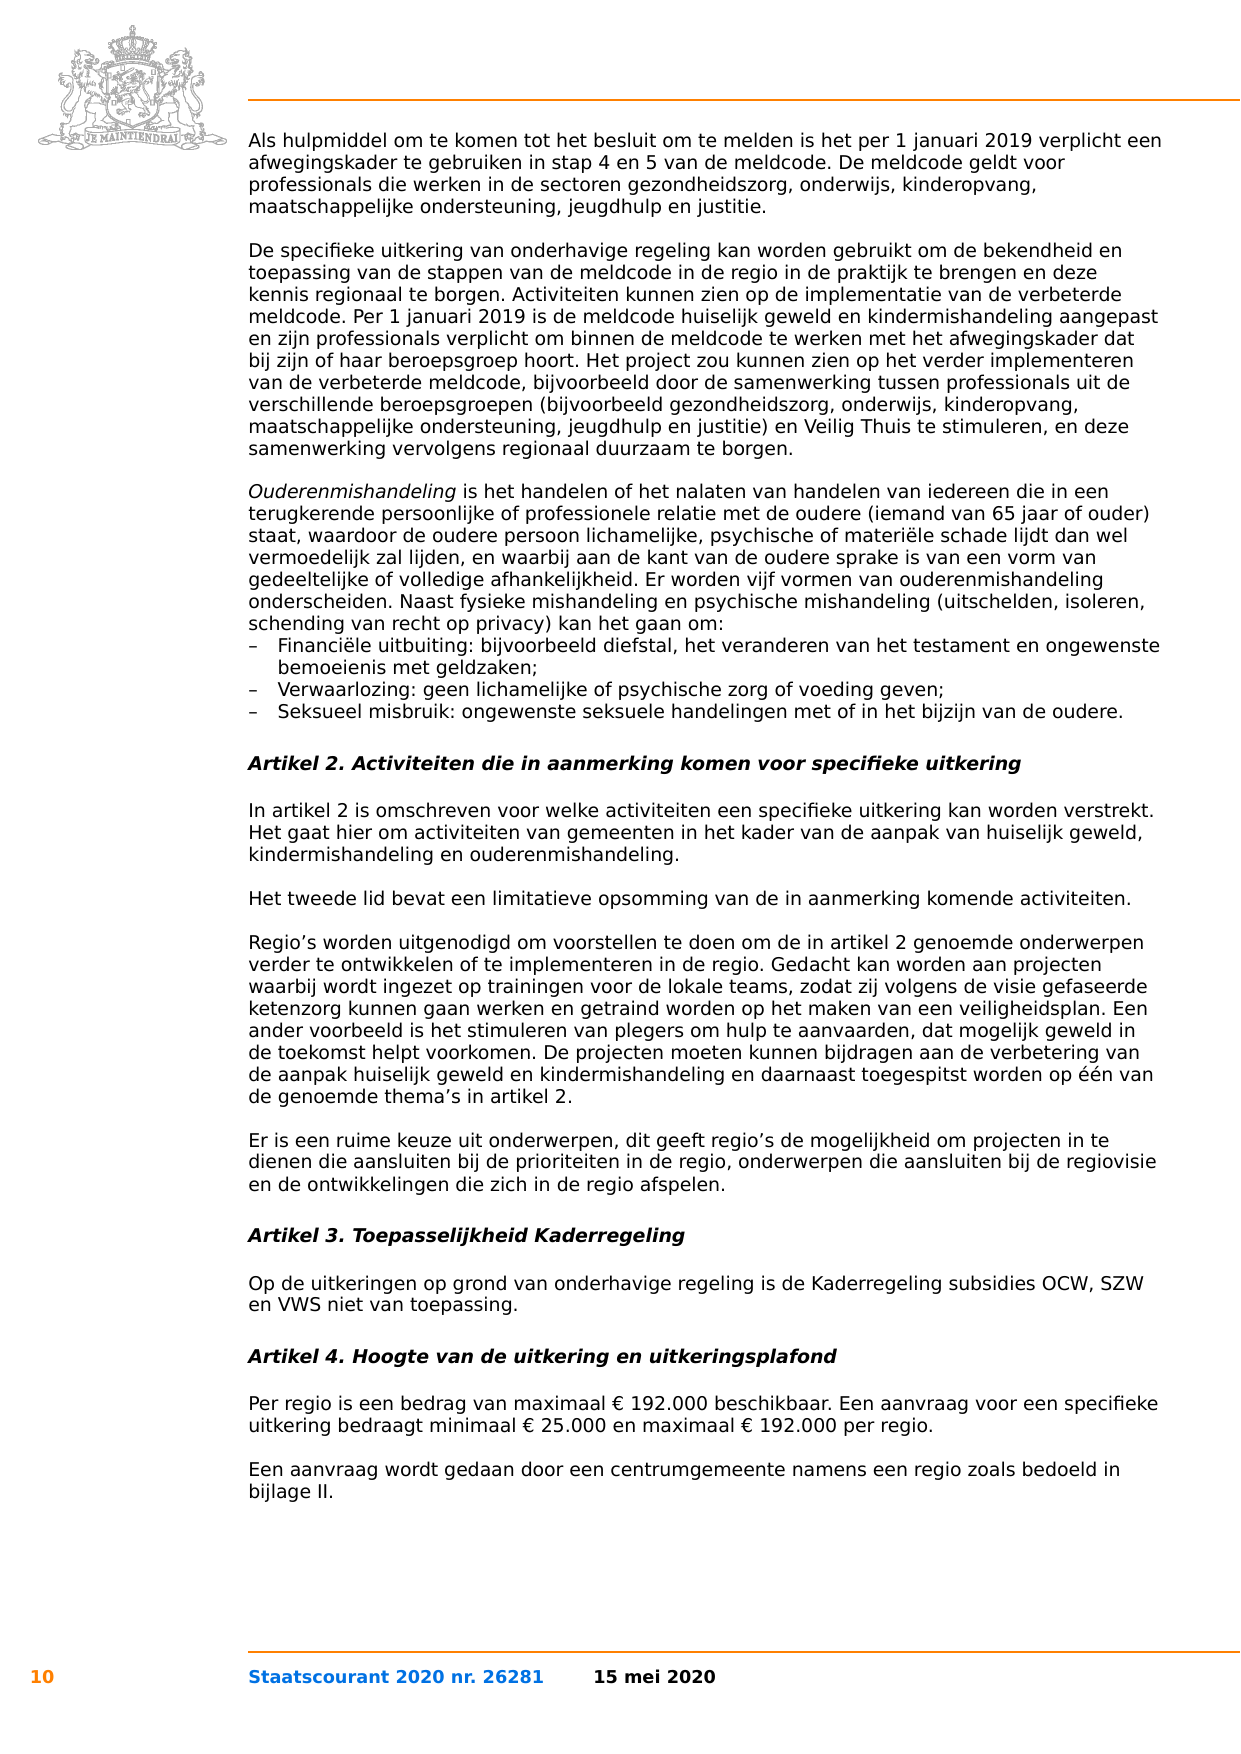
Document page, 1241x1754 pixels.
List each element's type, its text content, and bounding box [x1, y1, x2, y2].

text Op de uitkeringen op grond van onderhavige regeling is de Kaderregeling subsidies OCW, SZW en VWS niet van toepassing. [248, 1272, 1163, 1316]
text Regio’s worden uitgenodigd om voorstellen te doen om de in artikel 2 genoemde onderwerpen verder te ontwikkelen of te implementeren in de regio. Gedacht kan worden aan projecten waarbij wordt ingezet op trainingen voor de lokale teams, zodat zij volgens de visie gefaseerde ketenzorg kunnen gaan werken en getraind worden op het maken van een veiligheidsplan. Een ander voorbeeld is het stimuleren van plegers om hulp te aanvaarden, dat mogelijk geweld in de toekomst helpt voorkomen. De projecten moeten kunnen bijdragen aan de verbetering van de aanpak huiselijk geweld en kindermishandeling en daarnaast toegespitst worden op één van de genoemde thema’s in artikel 2. [248, 932, 1163, 1108]
text Ouderenmishandeling is het handelen of het nalaten van handelen van iedereen die in een terugkerende persoonlijke of professionele relatie met de oudere (iemand van 65 jaar of ouder) staat, waardoor de oudere persoon lichamelijke, psychische of materiële schade lijdt dan wel vermoedelijk zal lijden, en waarbij aan de kant van de oudere sprake is van een vorm van gedeeltelijke of volledige afhankelijkheid. Er worden vijf vormen van ouderenmishandeling onderscheiden. Naast fysieke mishandeling en psychische mishandeling (uitschelden, isoleren, schending van recht op privacy) kan het gaan om: [248, 481, 1163, 635]
text – Verwaarlozing: geen lichamelijke of psychische zorg of voeding geven; [248, 679, 1163, 701]
text – Seksueel misbruik: ongewenste seksuele handelingen met of in het bijzijn van de oudere. [248, 701, 1163, 723]
subtitle Artikel 3. Toepasselijkheid Kaderregeling [248, 1225, 1163, 1247]
picture [38, 25, 227, 150]
text Er is een ruime keuze uit onderwerpen, dit geeft regio’s de mogelijkheid om projecten in te dienen die aansluiten bij de prioriteiten in de regio, onderwerpen die aansluiten bij de regiovisie en de ontwikkelingen die zich in de regio afspelen. [248, 1129, 1163, 1195]
text Per regio is een bedrag van maximaal € 192.000 beschikbaar. Een aanvraag voor een specifieke uitkering bedraagt minimaal € 25.000 en maximaal € 192.000 per regio. [248, 1393, 1163, 1437]
subtitle Artikel 4. Hoogte van de uitkering en uitkeringsplafond [248, 1346, 1163, 1368]
text In artikel 2 is omschreven voor welke activiteiten een specifieke uitkering kan worden verstrekt. Het gaat hier om activiteiten van gemeenten in het kader van de aanpak van huiselijk geweld, kindermishandeling en ouderenmishandeling. [248, 800, 1163, 866]
text Het tweede lid bevat een limitatieve opsomming van de in aanmerking komende activiteiten. [248, 888, 1163, 910]
text – Financiële uitbuiting: bijvoorbeeld diefstal, het veranderen van het testament en ongewenste bemoeienis met geldzaken; [248, 635, 1163, 679]
text Een aanvraag wordt gedaan door een centrumgemeente namens een regio zoals bedoeld in bijlage II. [248, 1459, 1163, 1503]
subtitle Artikel 2. Activiteiten die in aanmerking komen voor specifieke uitkering [248, 753, 1163, 775]
text Als hulpmiddel om te komen tot het besluit om te melden is het per 1 januari 2019 verplicht een afwegingskader te gebruiken in stap 4 en 5 van de meldcode. De meldcode geldt voor professionals die werken in de sectoren gezondheidszorg, onderwijs, kinderopvang, maatschappelijke ondersteuning, jeugdhulp en justitie. [248, 130, 1163, 218]
text De specifieke uitkering van onderhavige regeling kan worden gebruikt om de bekendheid en toepassing van de stappen van de meldcode in de regio in de praktijk te brengen en deze kennis regionaal te borgen. Activiteiten kunnen zien op de implementatie van de verbeterde meldcode. Per 1 januari 2019 is de meldcode huiselijk geweld en kindermishandeling aangepast en zijn professionals verplicht om binnen de meldcode te werken met het afwegingskader dat bij zijn of haar beroepsgroep hoort. Het project zou kunnen zien op het verder implementeren van de verbeterde meldcode, bijvoorbeeld door de samenwerking tussen professionals uit de verschillende beroepsgroepen (bijvoorbeeld gezondheidszorg, onderwijs, kinderopvang, maatschappelijke ondersteuning, jeugdhulp en justitie) en Veilig Thuis te stimuleren, en deze samenwerking vervolgens regionaal duurzaam te borgen. [248, 240, 1163, 459]
